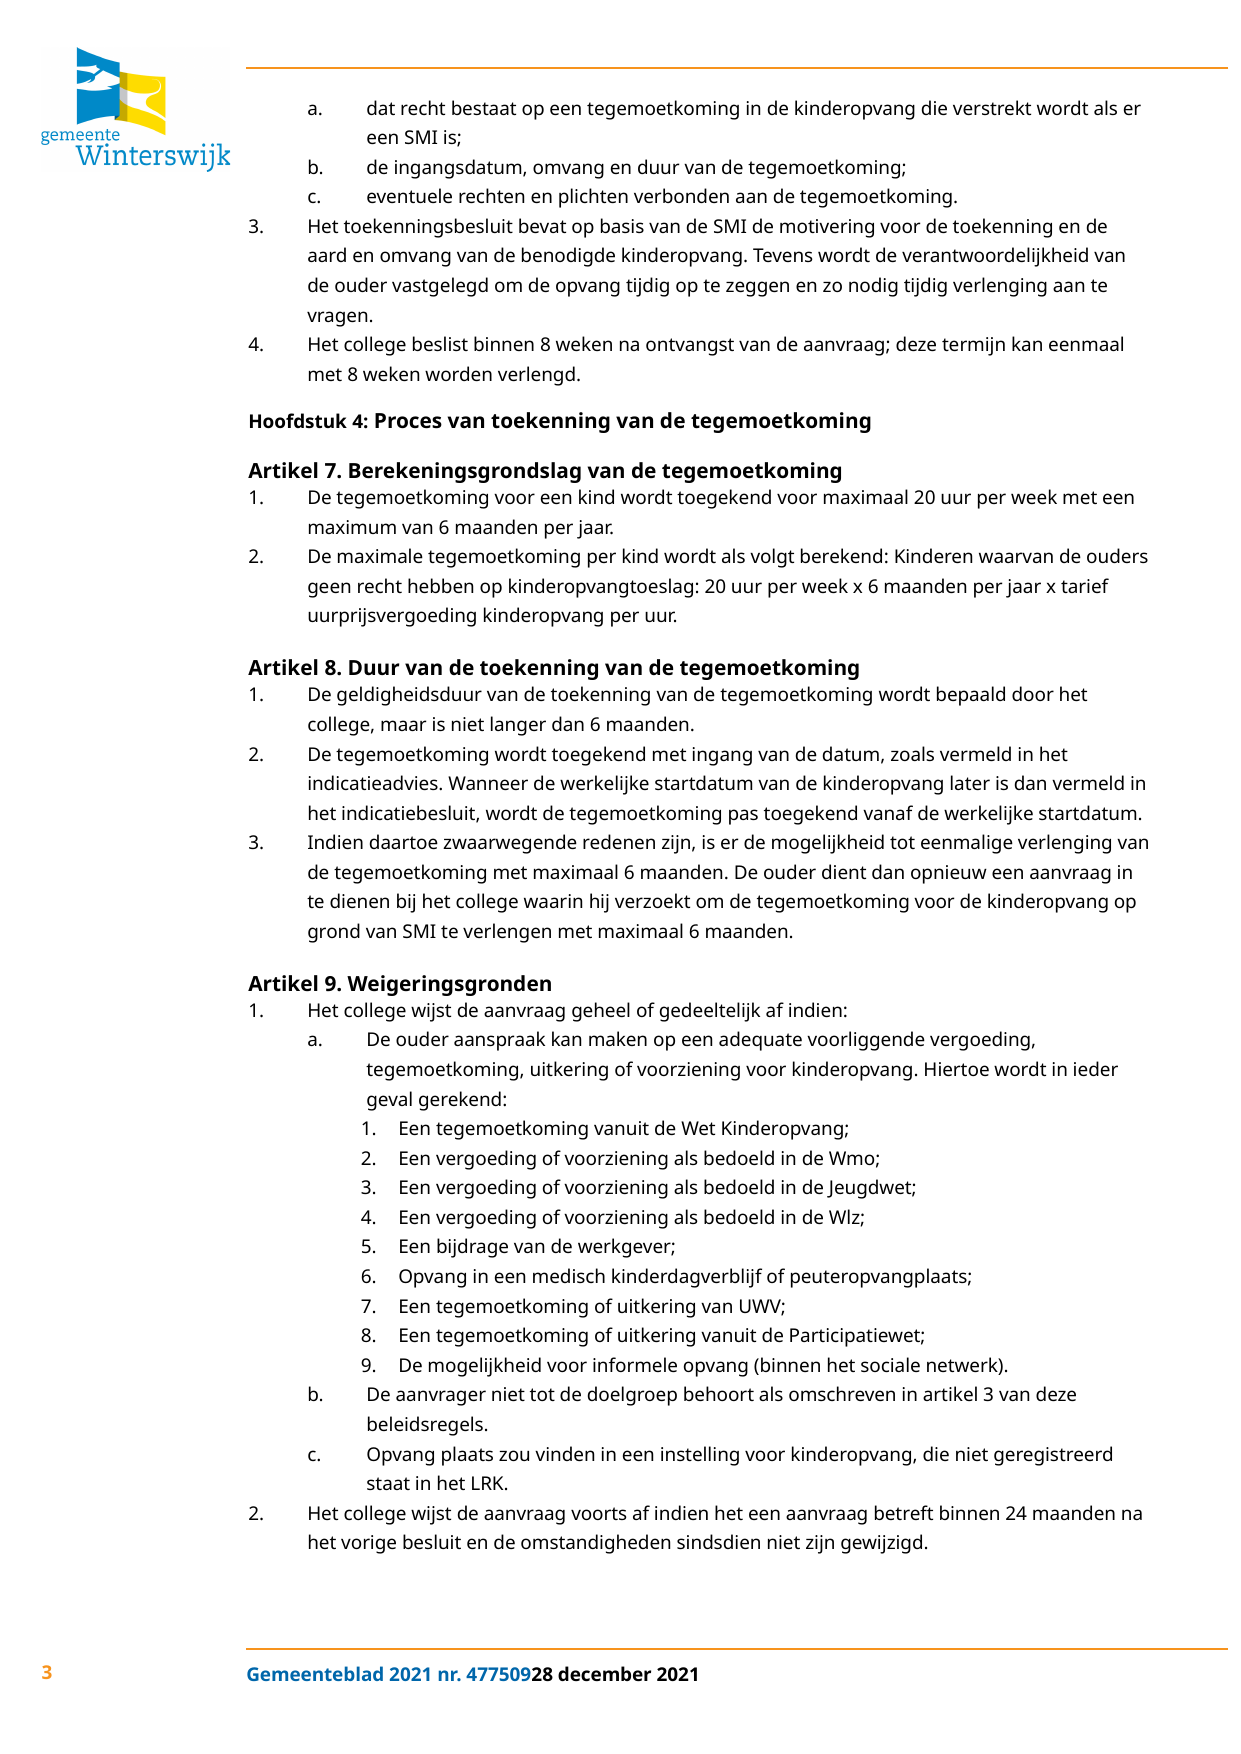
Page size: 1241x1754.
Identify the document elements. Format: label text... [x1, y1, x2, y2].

list Het college beslist binnen 8 weken na ontvangst van de aanvraag; deze termijn kan eenmaal met 8 weken worden verlengd. [248, 331, 1152, 387]
list Het college wijst de aanvraag voorts af indien het een aanvraag betreft binnen 24 maanden na het vorige besluit en de omstandigheden sindsdien niet zijn gewijzigd. [248, 1500, 1152, 1555]
text Hoofdstuk 4: Proces van toekenning van de tegemoetkoming [248, 407, 1152, 435]
list De tegemoetkoming voor een kind wordt toegekend voor maximaal 20 uur per week met een maximum van 6 maanden per jaar. [248, 484, 1152, 540]
list De mogelijkheid voor informele opvang (binnen het sociale netwerk). [361, 1352, 1152, 1378]
list Een vergoeding of voorziening als bedoeld in de Wlz; [361, 1204, 1152, 1230]
list De ouder aanspraak kan maken op een adequate voorliggende vergoeding, tegemoetkoming, uitkering of voorziening voor kinderopvang. Hiertoe wordt in ieder geval gerekend: [307, 1027, 1152, 1112]
list Een tegemoetkoming vanuit de Wet Kinderopvang; [361, 1115, 1152, 1141]
list dat recht bestaat op een tegemoetkoming in de kinderopvang die verstrekt wordt als er een SMI is; [307, 95, 1152, 150]
list Een tegemoetkoming of uitkering vanuit de Participatiewet; [361, 1322, 1152, 1348]
list Een bijdrage van de werkgever; [361, 1234, 1152, 1259]
list De aanvrager niet tot de doelgroep behoort als omschreven in artikel 3 van deze beleidsregels. [307, 1382, 1152, 1437]
list Het college wijst de aanvraag geheel of gedeeltelijk af indien: [248, 997, 1152, 1023]
list Een vergoeding of voorziening als bedoeld in de Jeugdwet; [361, 1174, 1152, 1200]
list De geldigheidsduur van de toekenning van de tegemoetkoming wordt bepaald door het college, maar is niet langer dan 6 maanden. [248, 682, 1152, 737]
list Een tegemoetkoming of uitkering van UWV; [361, 1293, 1152, 1319]
list Opvang plaats zou vinden in een instelling voor kinderopvang, die niet geregistreerd staat in het LRK. [307, 1441, 1152, 1496]
list Indien daartoe zwaarwegende redenen zijn, is er de mogelijkheid tot eenmalige verlenging van de tegemoetkoming met maximaal 6 maanden. De ouder dient dan opnieuw een aanvraag in te dienen bij het college waarin hij verzoekt om de tegemoetkoming voor de kinderopvang op grond van SMI te verlengen met maximaal 6 maanden. [248, 829, 1152, 944]
text Artikel 7. Berekeningsgrondslag van de tegemoetkoming [248, 456, 1152, 484]
list De maximale tegemoetkoming per kind wordt als volgt berekend: Kinderen waarvan de ouders geen recht hebben op kinderopvangtoeslag: 20 uur per week x 6 maanden per jaar x tarief uurprijsvergoeding kinderopvang per uur. [248, 543, 1152, 628]
picture [225, 153, 231, 162]
text Artikel 8. Duur van de toekenning van de tegemoetkoming [248, 653, 1152, 682]
picture [41, 47, 231, 172]
list Het toekenningsbesluit bevat op basis van de SMI de motivering voor de toekenning en de aard en omvang van de benodigde kinderopvang. Tevens wordt de verantwoordelijkheid van de ouder vastgelegd om de opvang tijdig op te zeggen en zo nodig tijdig verlenging aan te vragen. [248, 213, 1152, 328]
list Opvang in een medisch kinderdagverblijf of peuteropvangplaats; [361, 1263, 1152, 1289]
text Artikel 9. Weigeringsgronden [248, 969, 1152, 997]
list Een vergoeding of voorziening als bedoeld in de Wmo; [361, 1145, 1152, 1171]
list de ingangsdatum, omvang en duur van de tegemoetkoming; [307, 154, 1152, 180]
list eventuele rechten en plichten verbonden aan de tegemoetkoming. [307, 183, 1152, 209]
list De tegemoetkoming wordt toegekend met ingang van de datum, zoals vermeld in het indicatieadvies. Wanneer de werkelijke startdatum van de kinderopvang later is dan vermeld in het indicatiebesluit, wordt de tegemoetkoming pas toegekend vanaf de werkelijke startdatum. [248, 741, 1152, 826]
